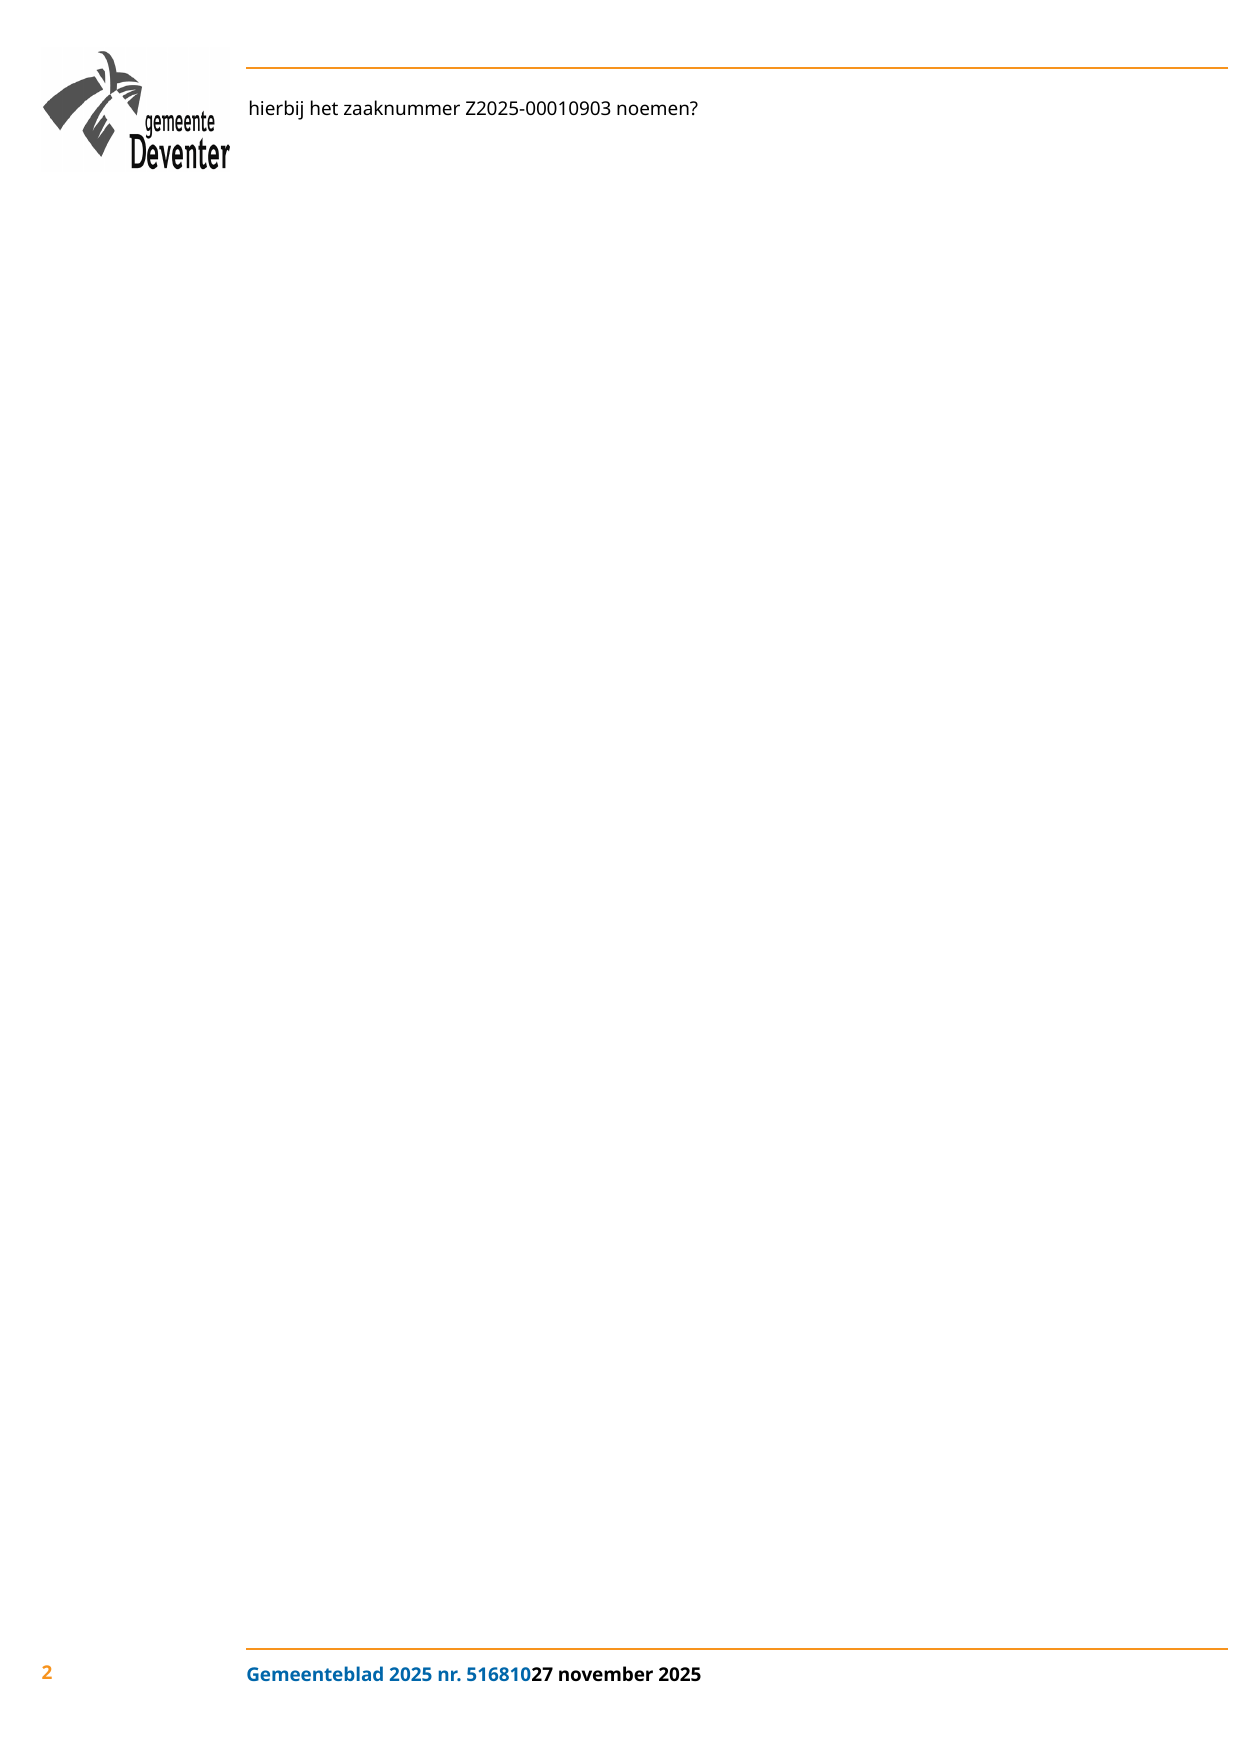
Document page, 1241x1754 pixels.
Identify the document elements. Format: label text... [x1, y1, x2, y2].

picture [41, 47, 231, 172]
text hierbij het zaaknummer Z2025-00010903 noemen? [248, 95, 1152, 121]
